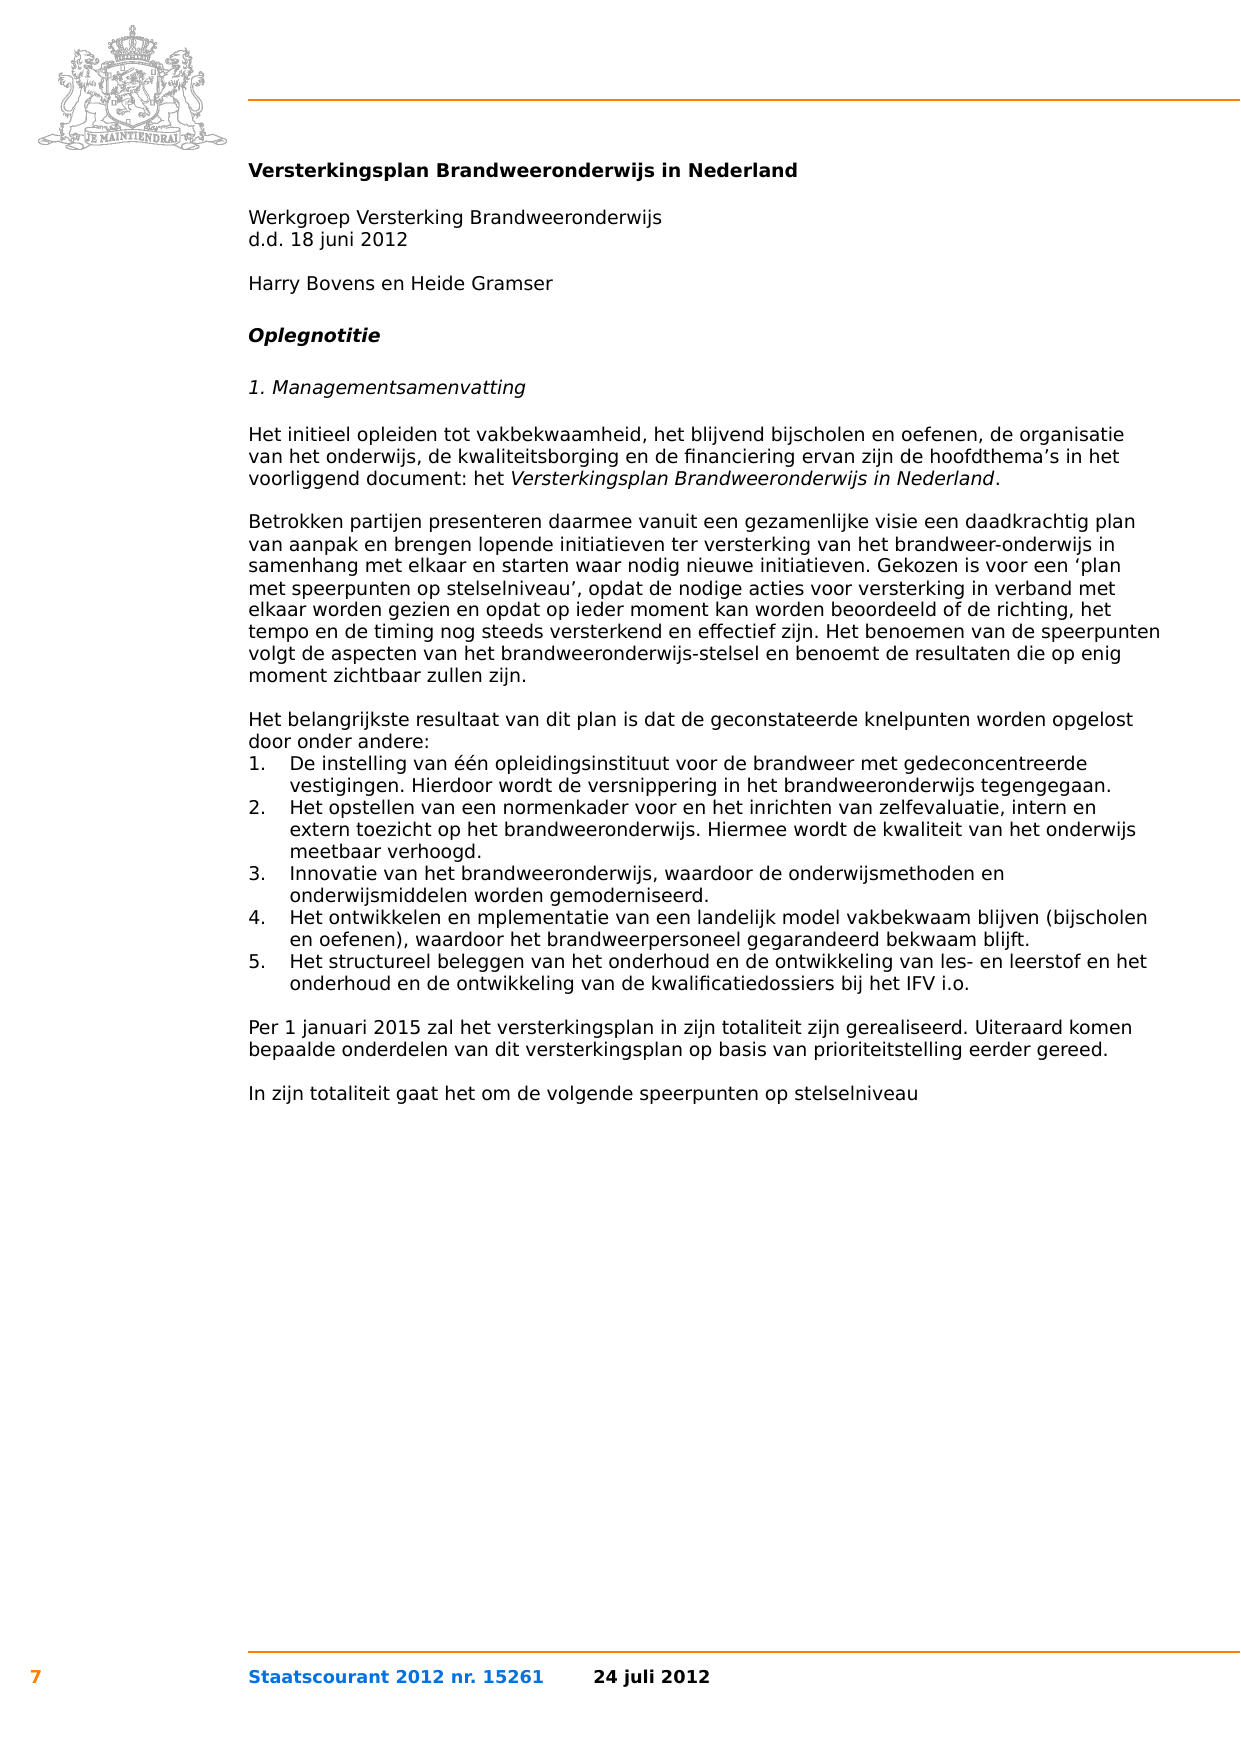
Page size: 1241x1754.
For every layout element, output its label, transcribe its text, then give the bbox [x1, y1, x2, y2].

subtitle Oplegnotitie [248, 325, 1163, 347]
picture [38, 25, 227, 150]
text 3. Innovatie van het brandweeronderwijs, waardoor de onderwijsmethoden en onderwijsmiddelen worden gemoderniseerd. [248, 863, 1163, 907]
text In zijn totaliteit gaat het om de volgende speerpunten op stelselniveau [248, 1083, 1163, 1104]
subtitle Versterkingsplan Brandweeronderwijs in Nederland [248, 160, 1163, 182]
text 1. De instelling van één opleidingsinstituut voor de brandweer met gedeconcentreerde vestigingen. Hierdoor wordt de versnippering in het brandweeronderwijs tegengegaan. [248, 753, 1163, 797]
text 5. Het structureel beleggen van het onderhoud en de ontwikkeling van les- en leerstof en het onderhoud en de ontwikkeling van de kwalificatiedossiers bij het IFV i.o. [248, 951, 1163, 995]
text d.d. 18 juni 2012 [248, 229, 1163, 251]
text Het belangrijkste resultaat van dit plan is dat de geconstateerde knelpunten worden opgelost door onder andere: [248, 709, 1163, 753]
text Het initieel opleiden tot vakbekwaamheid, het blijvend bijscholen en oefenen, de organisatie van het onderwijs, de kwaliteitsborging en de financiering ervan zijn de hoofdthema’s in het voorliggend document: het Versterkingsplan Brandweeronderwijs in Nederland. [248, 424, 1163, 489]
text Werkgroep Versterking Brandweeronderwijs [248, 207, 1163, 229]
text 2. Het opstellen van een normenkader voor en het inrichten van zelfevaluatie, intern en extern toezicht op het brandweeronderwijs. Hiermee wordt de kwaliteit van het onderwijs meetbaar verhoogd. [248, 797, 1163, 863]
text Betrokken partijen presenteren daarmee vanuit een gezamenlijke visie een daadkrachtig plan van aanpak en brengen lopende initiatieven ter versterking van het brandweer-onderwijs in samenhang met elkaar en starten waar nodig nieuwe initiatieven. Gekozen is voor een ‘plan met speerpunten op stelselniveau’, opdat de nodige acties voor versterking in verband met elkaar worden gezien en opdat op ieder moment kan worden beoordeeld of de richting, het tempo en de timing nog steeds versterkend en effectief zijn. Het benoemen van de speerpunten volgt de aspecten van het brandweeronderwijs-stelsel en benoemt de resultaten die op enig moment zichtbaar zullen zijn. [248, 511, 1163, 687]
text 4. Het ontwikkelen en mplementatie van een landelijk model vakbekwaam blijven (bijscholen en oefenen), waardoor het brandweerpersoneel gegarandeerd bekwaam blijft. [248, 907, 1163, 951]
text Per 1 januari 2015 zal het versterkingsplan in zijn totaliteit zijn gerealiseerd. Uiteraard komen bepaalde onderdelen van dit versterkingsplan op basis van prioriteitstelling eerder gereed. [248, 1017, 1163, 1061]
subtitle 1. Managementsamenvatting [248, 377, 1163, 399]
text Harry Bovens en Heide Gramser [248, 273, 1163, 295]
